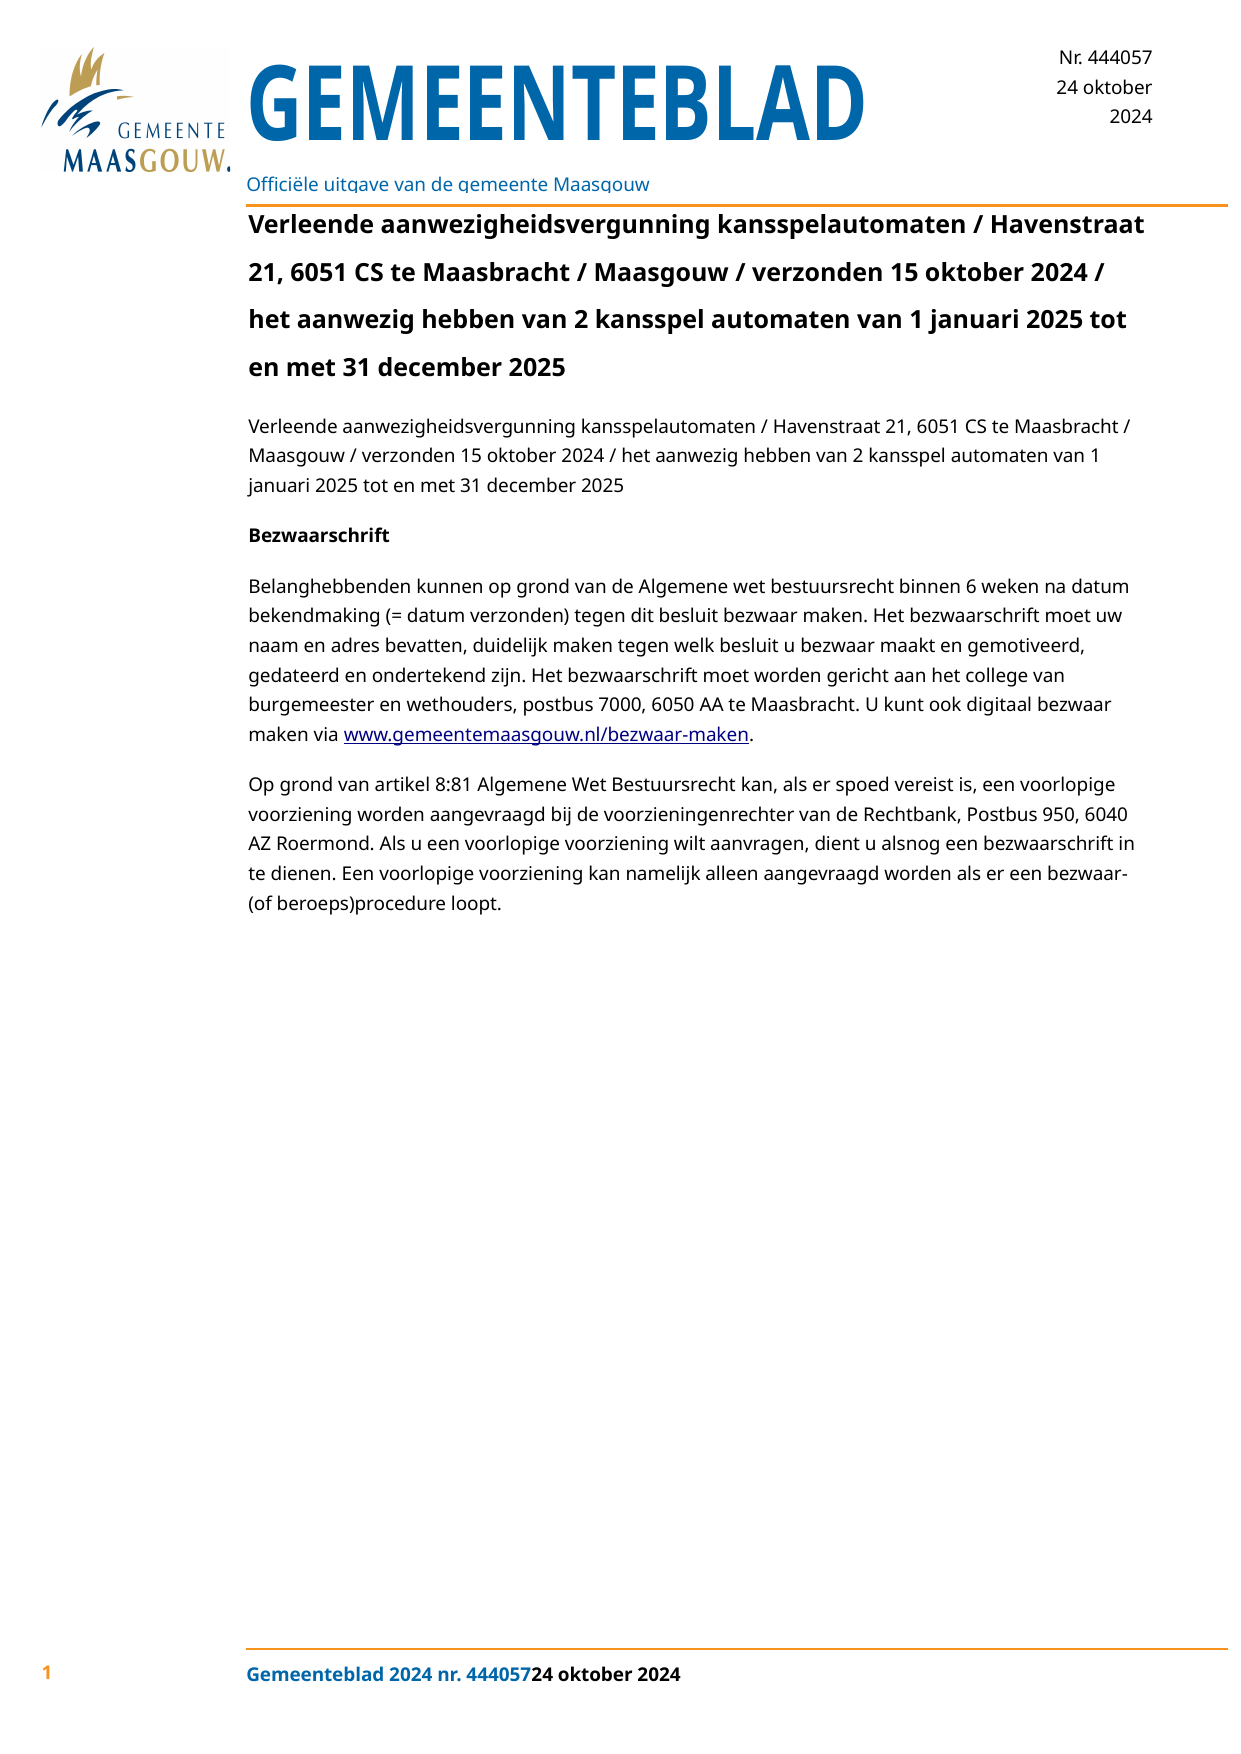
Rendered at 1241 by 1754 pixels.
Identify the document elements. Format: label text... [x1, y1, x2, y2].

text Verleende aanwezigheidsvergunning kansspelautomaten / Havenstraat 21, 6051 CS te Maasbracht / Maasgouw / verzonden 15 oktober 2024 / het aanwezig hebben van 2 kansspel automaten van 1 januari 2025 tot en met 31 december 2025 [248, 207, 1152, 384]
picture [41, 47, 231, 172]
text Verleende aanwezigheidsvergunning kansspelautomaten / Havenstraat 21, 6051 CS te Maasbracht / Maasgouw / verzonden 15 oktober 2024 / het aanwezig hebben van 2 kansspel automaten van 1 januari 2025 tot en met 31 december 2025 [248, 413, 1152, 498]
text Belanghebbenden kunnen op grond van de Algemene wet bestuursrecht binnen 6 weken na datum bekendmaking (= datum verzonden) tegen dit besluit bezwaar maken. Het bezwaarschrift moet uw naam en adres bevatten, duidelijk maken tegen welk besluit u bezwaar maakt en gemotiveerd, gedateerd en ondertekend zijn. Het bezwaarschrift moet worden gericht aan het college van burgemeester en wethouders, postbus 7000, 6050 AA te Maasbracht. U kunt ook digitaal bezwaar maken via www.gemeentemaasgouw.nl/bezwaar-maken. [248, 573, 1152, 747]
text Op grond van artikel 8:81 Algemene Wet Bestuursrecht kan, als er spoed vereist is, een voorlopige voorziening worden aangevraagd bij de voorzieningenrechter van de Rechtbank, Postbus 950, 6040 AZ Roermond. Als u een voorlopige voorziening wilt aanvragen, dient u alsnog een bezwaarschrift in te dienen. Een voorlopige voorziening kan namelijk alleen aangevraagd worden als er een bezwaar- (of beroeps)procedure loopt. [248, 771, 1152, 916]
text Bezwaarschrift [248, 523, 1152, 548]
